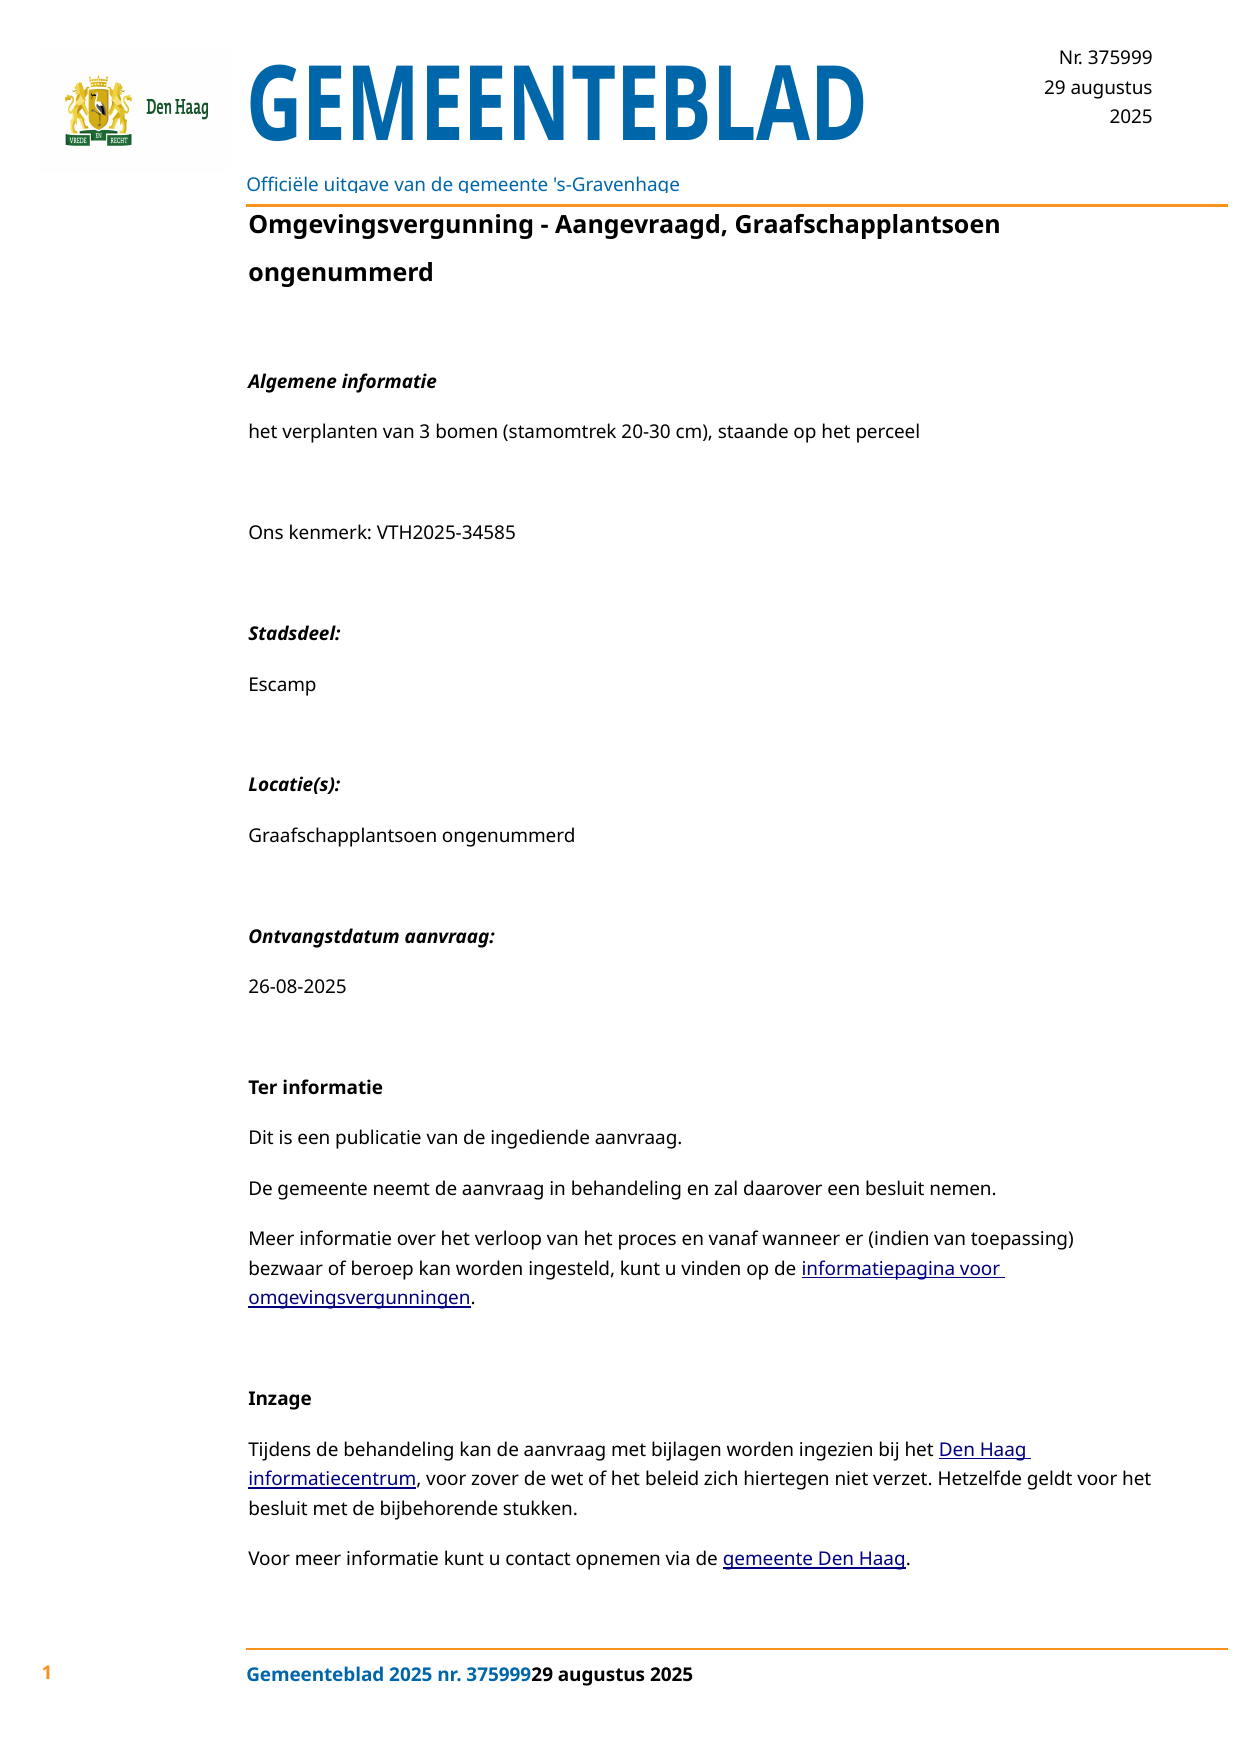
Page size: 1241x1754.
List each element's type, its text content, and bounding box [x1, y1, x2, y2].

text Voor meer informatie kunt u contact opnemen via de gemeente Den Haag. [248, 1545, 1152, 1571]
text het verplanten van 3 bomen (stamomtrek 20-30 cm), staande op het perceel [248, 419, 1152, 444]
picture [41, 47, 231, 172]
text Ter informatie [248, 1074, 1152, 1100]
text Ontvangstdatum aanvraag: [248, 923, 1152, 949]
text Omgevingsvergunning - Aangevraagd, Graafschapplantsoen ongenummerd [248, 207, 1152, 288]
text Locatie(s): [248, 772, 1152, 797]
text Stadsdeel: [248, 620, 1152, 646]
text Tijdens de behandeling kan de aanvraag met bijlagen worden ingezien bij het Den Haag informatiecentrum, voor zover de wet of het beleid zich hiertegen niet verzet. Hetzelfde geldt voor het besluit met de bijbehorende stukken. [248, 1436, 1152, 1521]
text Meer informatie over het verloop van het proces en vanaf wanneer er (indien van toepassing) bezwaar of beroep kan worden ingesteld, kunt u vinden op de informatiepagina voor omgevingsvergunningen. [248, 1225, 1152, 1310]
text Inzage [248, 1385, 1152, 1411]
text Algemene informatie [248, 368, 1152, 394]
text Graafschapplantsoen ongenummerd [248, 822, 1152, 848]
text Escamp [248, 671, 1152, 697]
text 26-08-2025 [248, 973, 1152, 999]
text De gemeente neemt de aanvraag in behandeling en zal daarover een besluit nemen. [248, 1175, 1152, 1201]
text Ons kenmerk: VTH2025-34585 [248, 519, 1152, 545]
text Dit is een publicatie van de ingediende aanvraag. [248, 1124, 1152, 1150]
